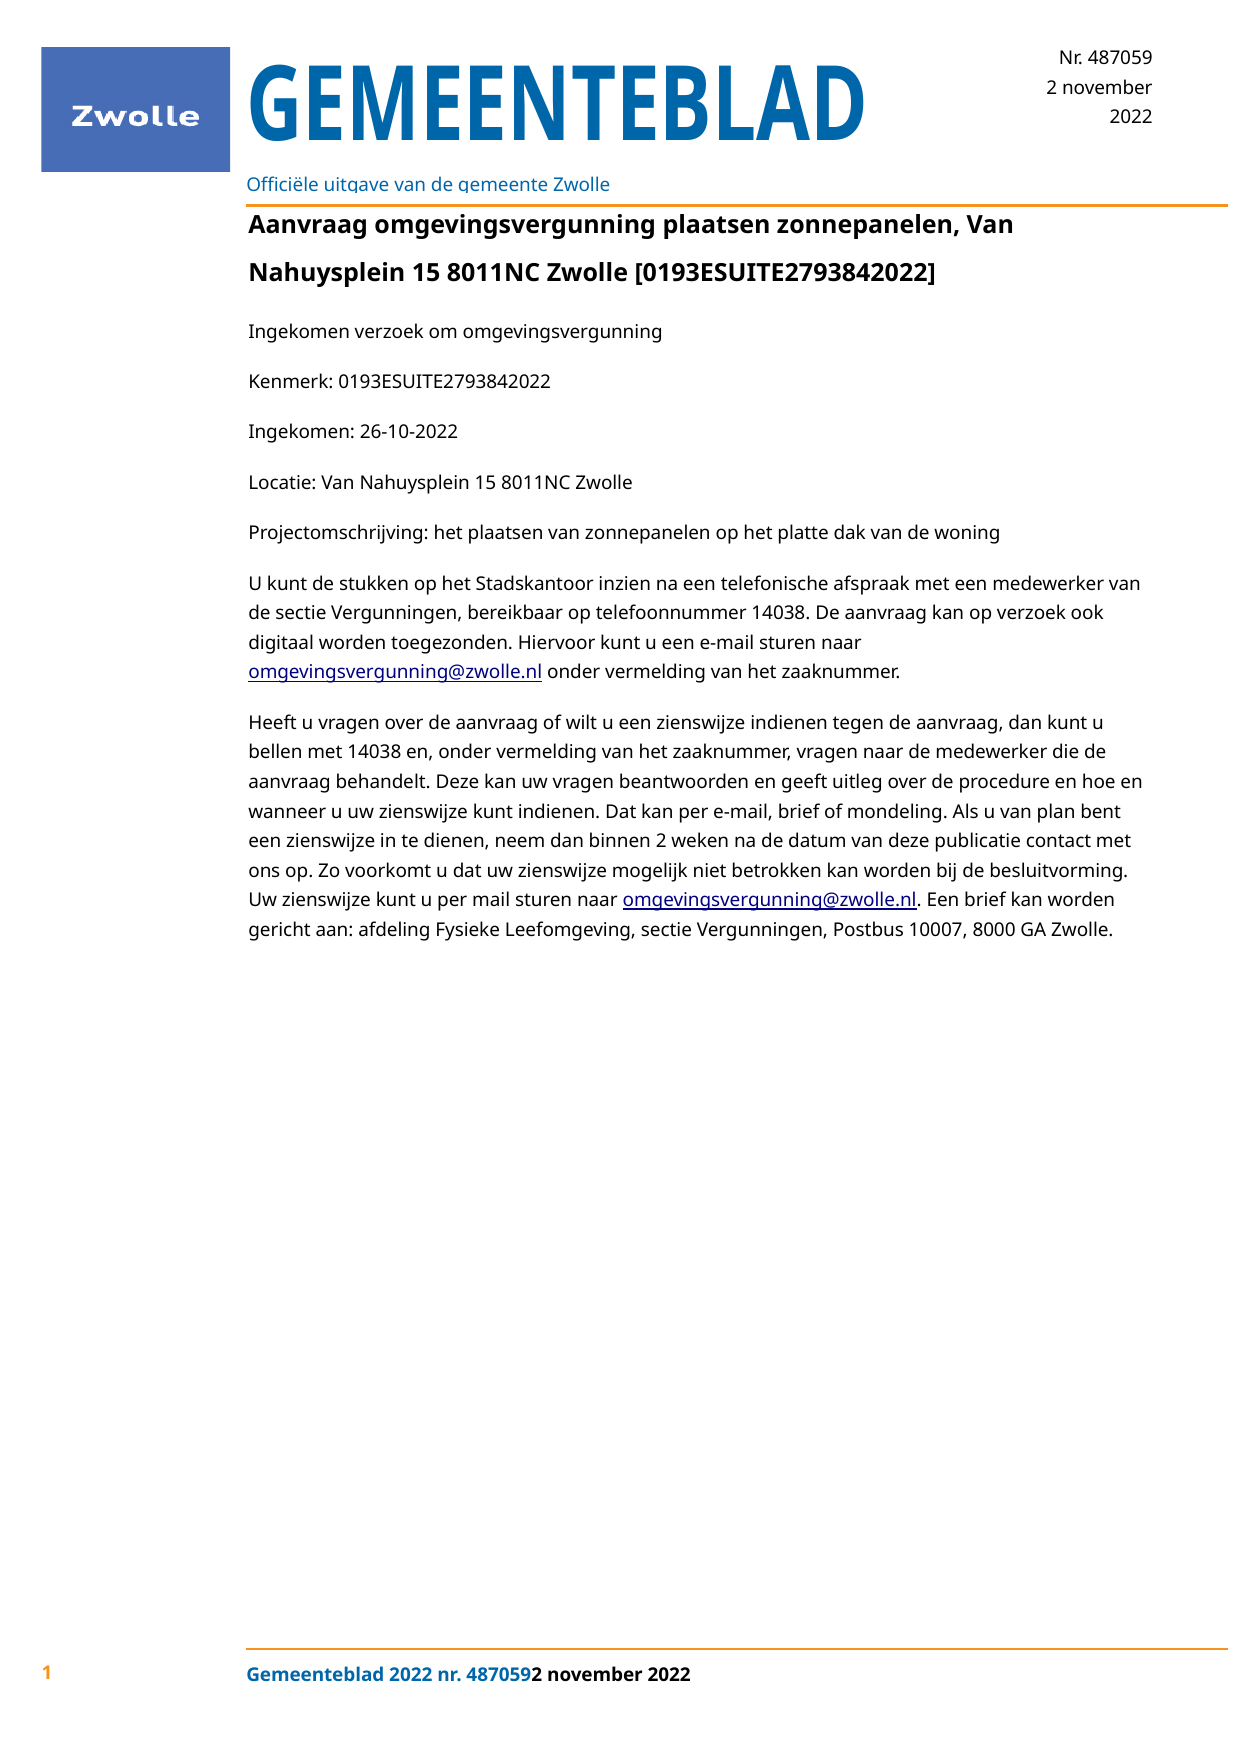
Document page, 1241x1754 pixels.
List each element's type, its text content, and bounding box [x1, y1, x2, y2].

text Aanvraag omgevingsvergunning plaatsen zonnepanelen, Van Nahuysplein 15 8011NC Zwolle [0193ESUITE2793842022] [248, 207, 1152, 288]
text Kenmerk: 0193ESUITE2793842022 [248, 368, 1152, 394]
text Heeft u vragen over de aanvraag of wilt u een zienswijze indienen tegen de aanvraag, dan kunt u bellen met 14038 en, onder vermelding van het zaaknummer, vragen naar de medewerker die de aanvraag behandelt. Deze kan uw vragen beantwoorden en geeft uitleg over de procedure en hoe en wanneer u uw zienswijze kunt indienen. Dat kan per e-mail, brief of mondeling. Als u van plan bent een zienswijze in te dienen, neem dan binnen 2 weken na de datum van deze publicatie contact met ons op. Zo voorkomt u dat uw zienswijze mogelijk niet betrokken kan worden bij de besluitvorming. Uw zienswijze kunt u per mail sturen naar omgevingsvergunning@zwolle.nl. Een brief kan worden gericht aan: afdeling Fysieke Leefomgeving, sectie Vergunningen, Postbus 10007, 8000 GA Zwolle. [248, 709, 1152, 942]
text Projectomschrijving: het plaatsen van zonnepanelen op het platte dak van de woning [248, 519, 1152, 545]
text Locatie: Van Nahuysplein 15 8011NC Zwolle [248, 469, 1152, 495]
text Ingekomen verzoek om omgevingsvergunning [248, 318, 1152, 344]
text U kunt de stukken op het Stadskantoor inzien na een telefonische afspraak met een medewerker van de sectie Vergunningen, bereikbaar op telefoonnummer 14038. De aanvraag kan op verzoek ook digitaal worden toegezonden. Hiervoor kunt u een e-mail sturen naar omgevingsvergunning@zwolle.nl onder vermelding van het zaaknummer. [248, 570, 1152, 684]
text Ingekomen: 26-10-2022 [248, 419, 1152, 444]
picture [41, 47, 231, 172]
